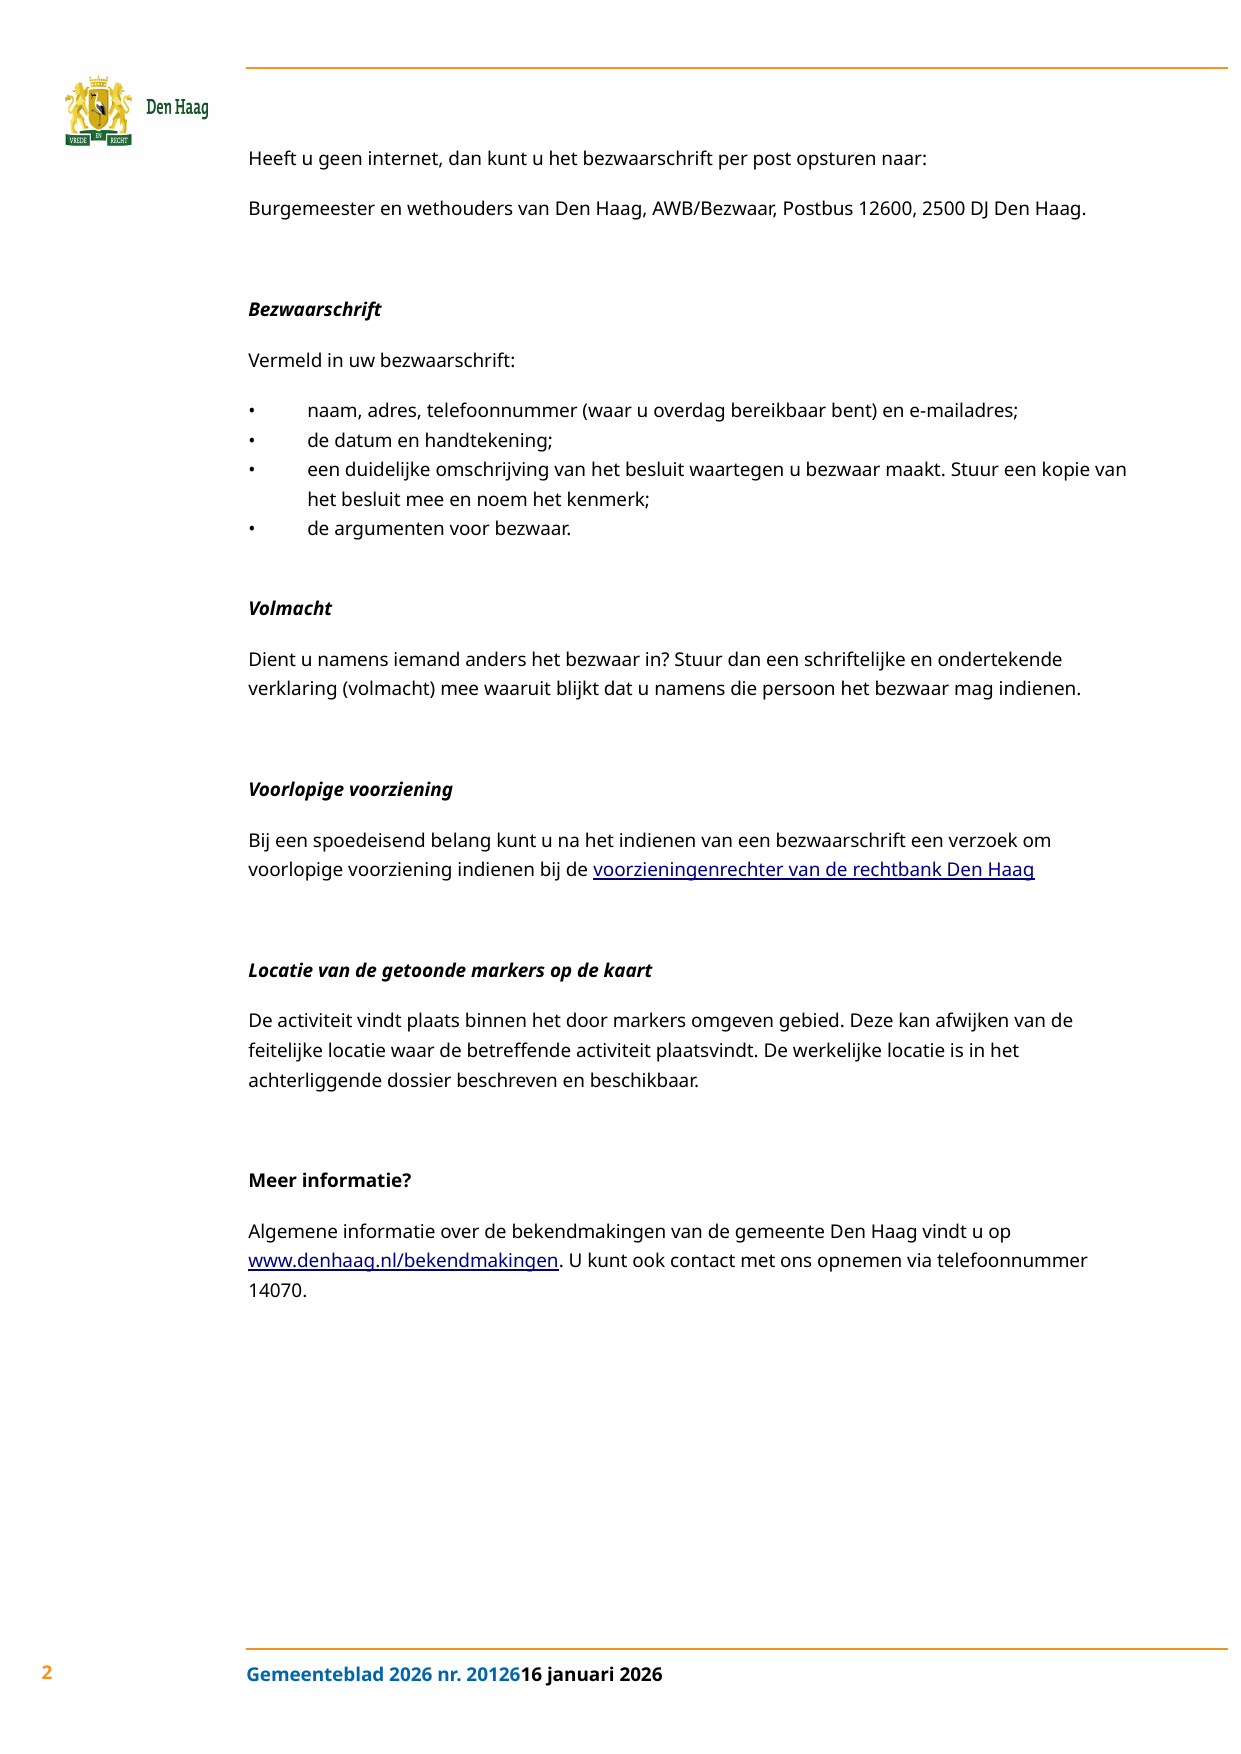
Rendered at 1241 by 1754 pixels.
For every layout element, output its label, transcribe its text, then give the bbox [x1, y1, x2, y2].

text Vermeld in uw bezwaarschrift: [248, 347, 1152, 373]
list naam, adres, telefoonnummer (waar u overdag bereikbaar bent) en e-mailadres; [248, 397, 1152, 423]
text De activiteit vindt plaats binnen het door markers omgeven gebied. Deze kan afwijken van de feitelijke locatie waar de betreffende activiteit plaatsvindt. De werkelijke locatie is in het achterliggende dossier beschreven en beschikbaar. [248, 1008, 1152, 1093]
picture [41, 47, 231, 172]
list de argumenten voor bezwaar. [248, 516, 1152, 541]
text Meer informatie? [248, 1168, 1152, 1193]
list de datum en handtekening; [248, 427, 1152, 453]
text Locatie van de getoonde markers op de kaart [248, 957, 1152, 983]
text Algemene informatie over de bekendmakingen van de gemeente Den Haag vindt u op www.denhaag.nl/bekendmakingen. U kunt ook contact met ons opnemen via telefoonnummer 14070. [248, 1218, 1152, 1303]
text Burgemeester en wethouders van Den Haag, AWB/Bezwaar, Postbus 12600, 2500 DJ Den Haag. [248, 196, 1152, 221]
text Bij een spoedeisend belang kunt u na het indienen van een bezwaarschrift een verzoek om voorlopige voorziening indienen bij de voorzieningenrechter van de rechtbank Den Haag [248, 827, 1152, 882]
list een duidelijke omschrijving van het besluit waartegen u bezwaar maakt. Stuur een kopie van het besluit mee en noem het kenmerk; [248, 456, 1152, 512]
text Bezwaarschrift [248, 296, 1152, 322]
text Heeft u geen internet, dan kunt u het bezwaarschrift per post opsturen naar: [248, 145, 1152, 171]
text Volmacht [248, 596, 1152, 621]
text Voorlopige voorziening [248, 776, 1152, 802]
text Dient u namens iemand anders het bezwaar in? Stuur dan een schriftelijke en ondertekende verklaring (volmacht) mee waaruit blijkt dat u namens die persoon het bezwaar mag indienen. [248, 646, 1152, 701]
